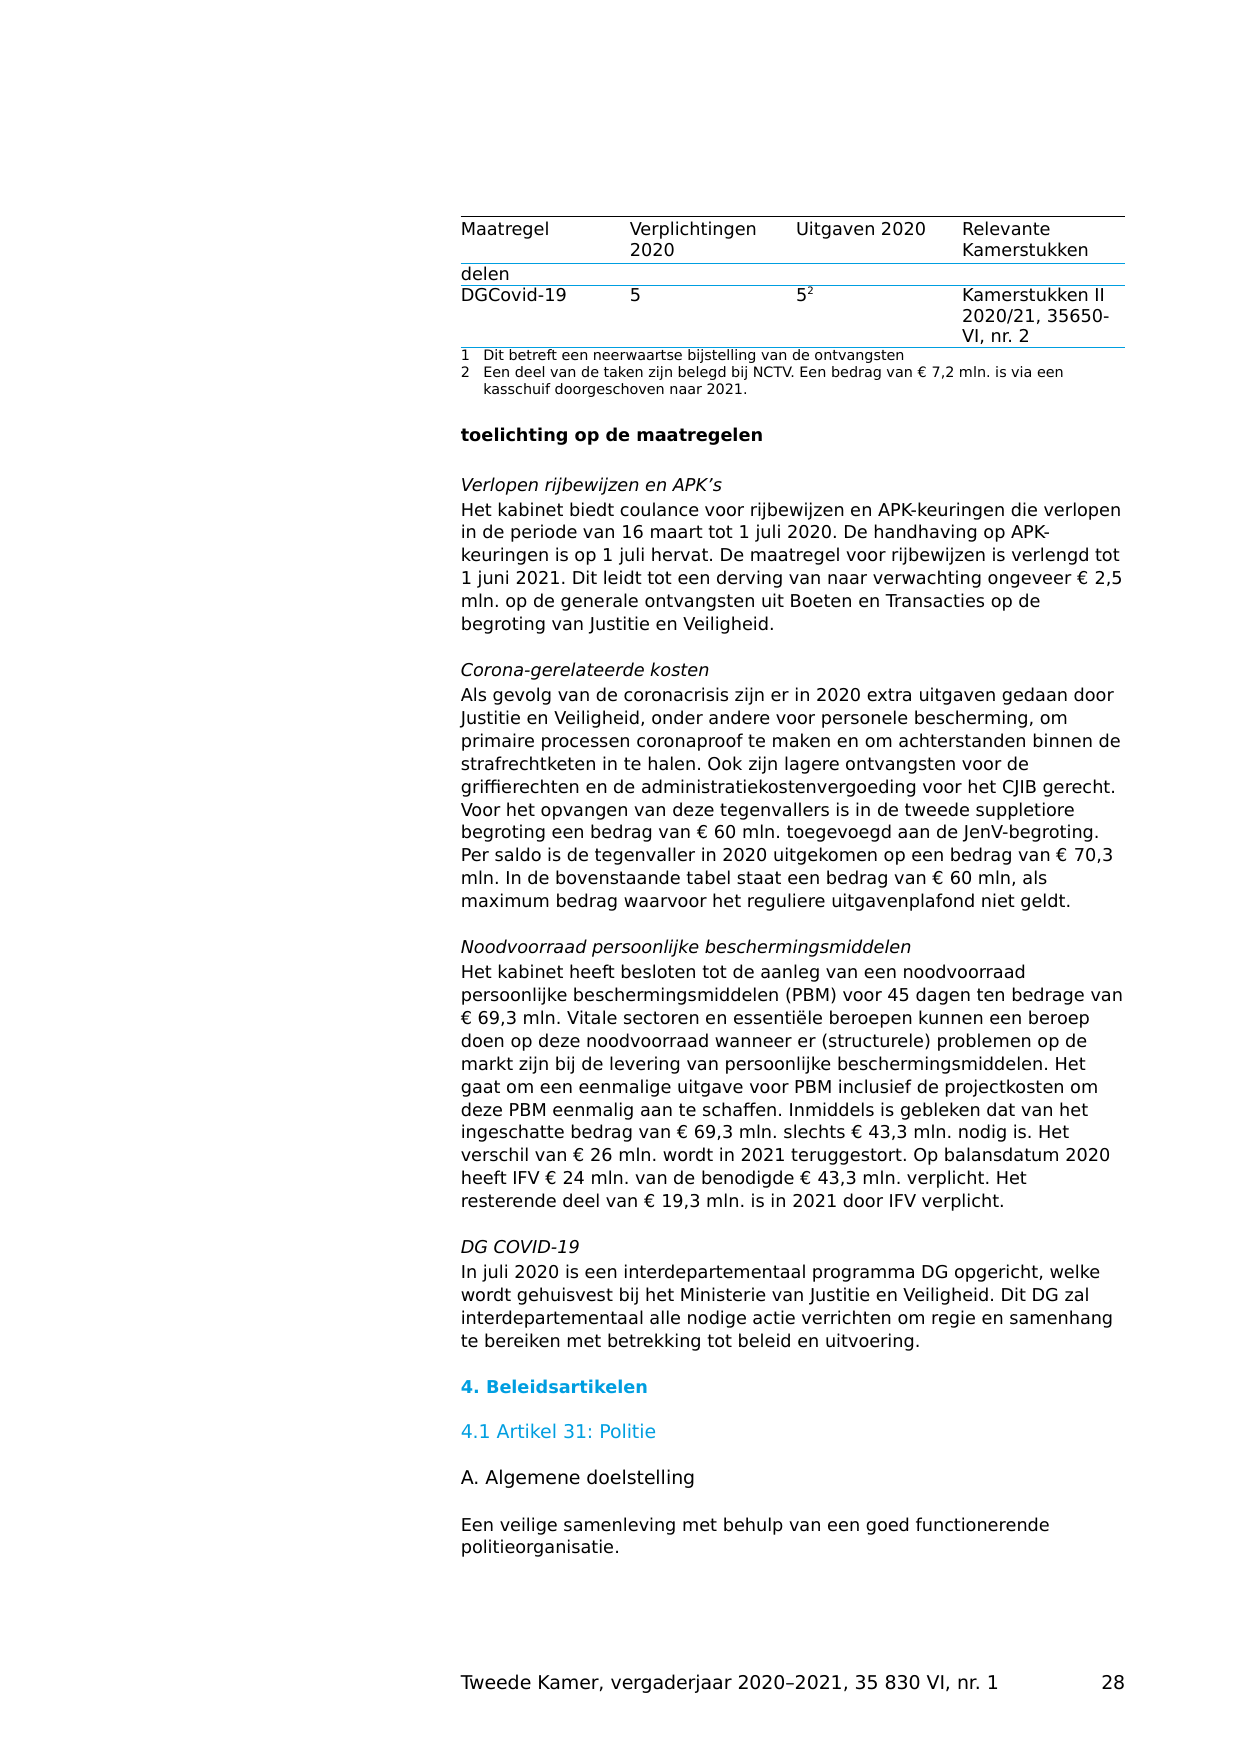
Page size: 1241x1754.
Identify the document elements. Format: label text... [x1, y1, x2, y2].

text Noodvoorraad persoonlijke beschermingsmiddelen [461, 935, 1125, 958]
table_cell delen [461, 264, 627, 284]
table_cell [793, 264, 959, 284]
table_cell Maatregel [461, 217, 627, 263]
table_cell Relevante Kamerstukken [959, 217, 1125, 263]
text In juli 2020 is een interdepartementaal programma DG opgericht, welke wordt gehuisvest bij het Ministerie van Justitie en Veiligheid. Dit DG zal interdepartementaal alle nodige actie verrichten om regie en samenhang te bereiken met betrekking tot beleid en uitvoering. [461, 1260, 1125, 1352]
table_header Tabel 6 Overzicht coronasteunmaatregelen (bedragen * € 1 mln.) [461, 191, 1125, 216]
title 4.1 Artikel 31: Politie [461, 1421, 1125, 1443]
table_cell 52 [793, 286, 959, 347]
text Een veilige samenleving met behulp van een goed functionerende politieorganisatie. [461, 1513, 1125, 1558]
table_cell Verplichtingen 2020 [627, 217, 793, 263]
table_cell DGCovid-19 [461, 286, 627, 347]
title A. Algemene doelstelling [461, 1467, 1125, 1489]
text Als gevolg van de coronacrisis zijn er in 2020 extra uitgaven gedaan door Justitie en Veiligheid, onder andere voor personele bescherming, om primaire processen coronaproof te maken en om achterstanden binnen de strafrechtketen in te halen. Ook zijn lagere ontvangsten voor de griffierechten en de administratiekostenvergoeding voor het CJIB gerecht. Voor het opvangen van deze tegenvallers is in de tweede suppletiore begroting een bedrag van € 60 mln. toegevoegd aan de JenV-begroting. Per saldo is de tegenvaller in 2020 uitgekomen op een bedrag van € 70,3 mln. In de bovenstaande tabel staat een bedrag van € 60 mln, als maximum bedrag waarvoor het reguliere uitgavenplafond niet geldt. [461, 683, 1125, 912]
table_cell Kamerstukken II 2020/21, 35650-VI, nr. 2 [959, 286, 1125, 347]
title 4. Beleidsartikelen [461, 1375, 1125, 1398]
list Dit betreft een neerwaartse bijstelling van de ontvangsten [461, 348, 1125, 364]
text Verlopen rijbewijzen en APK’s [461, 473, 1125, 496]
table_cell [959, 264, 1125, 284]
text Het kabinet heeft besloten tot de aanleg van een noodvoorraad persoonlijke beschermingsmiddelen (PBM) voor 45 dagen ten bedrage van € 69,3 mln. Vitale sectoren en essentiële beroepen kunnen een beroep doen op deze noodvoorraad wanneer er (structurele) problemen op de markt zijn bij de levering van persoonlijke beschermingsmiddelen. Het gaat om een eenmalige uitgave voor PBM inclusief de projectkosten om deze PBM eenmalig aan te schaffen. Inmiddels is gebleken dat van het ingeschatte bedrag van € 69,3 mln. slechts € 43,3 mln. nodig is. Het verschil van € 26 mln. wordt in 2021 teruggestort. Op balansdatum 2020 heeft IFV € 24 mln. van de benodigde € 43,3 mln. verplicht. Het resterende deel van € 19,3 mln. is in 2021 door IFV verplicht. [461, 960, 1125, 1212]
table_cell [627, 264, 793, 284]
text Het kabinet biedt coulance voor rijbewijzen en APK-keuringen die verlopen in de periode van 16 maart tot 1 juli 2020. De handhaving op APK-keuringen is op 1 juli hervat. De maatregel voor rijbewijzen is verlengd tot 1 juni 2021. Dit leidt tot een derving van naar verwachting ongeveer € 2,5 mln. op de generale ontvangsten uit Boeten en Transacties op de begroting van Justitie en Veiligheid. [461, 498, 1125, 635]
text Corona-gerelateerde kosten [461, 658, 1125, 681]
text DG COVID-19 [461, 1235, 1125, 1258]
table_cell 5 [627, 286, 793, 347]
list Een deel van de taken zijn belegd bij NCTV. Een bedrag van € 7,2 mln. is via een kasschuif doorgeschoven naar 2021. [461, 364, 1125, 398]
text toelichting op de maatregelen [461, 423, 1125, 446]
table_cell Uitgaven 2020 [793, 217, 959, 263]
